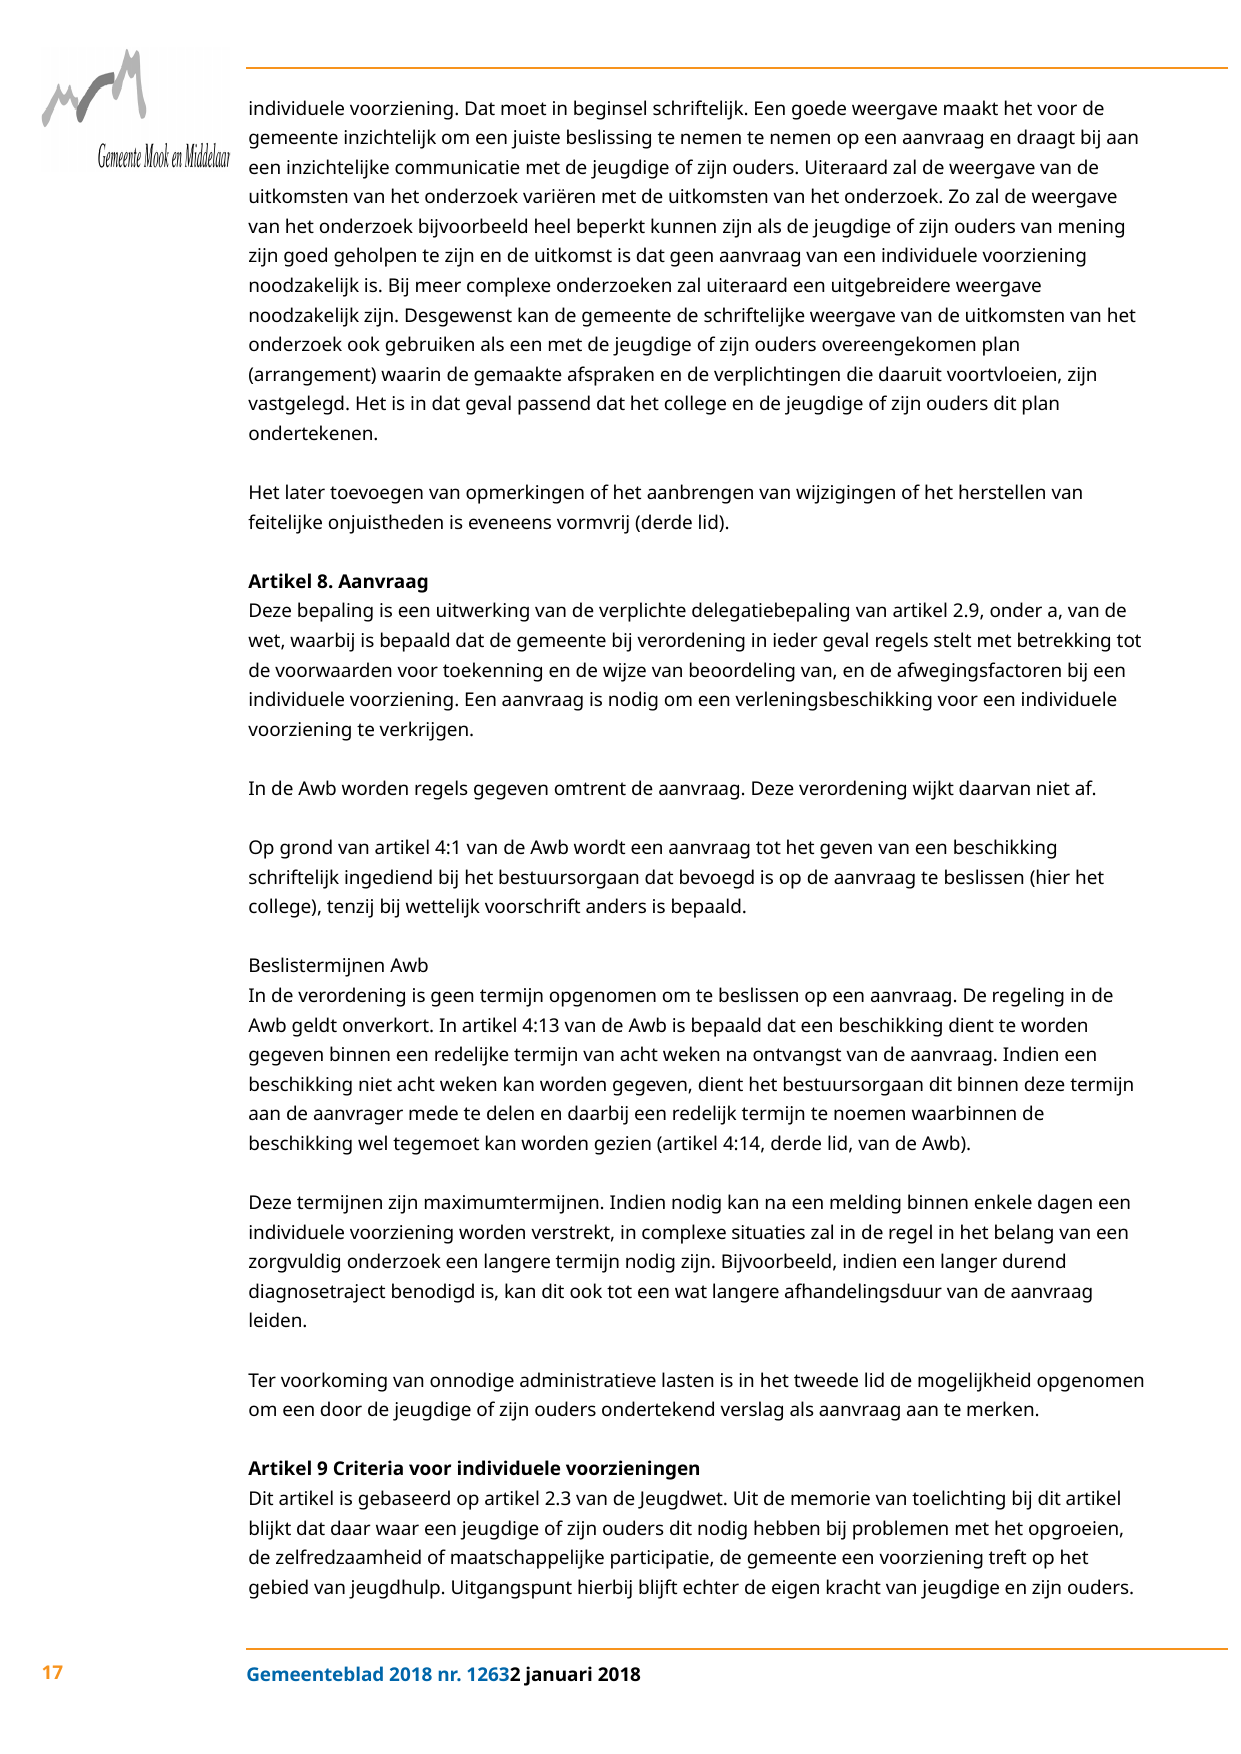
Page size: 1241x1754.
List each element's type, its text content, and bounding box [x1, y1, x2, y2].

text Op grond van artikel 4:1 van de Awb wordt een aanvraag tot het geven van een beschikking schriftelijk ingediend bij het bestuursorgaan dat bevoegd is op de aanvraag te beslissen (hier het college), tenzij bij wettelijk voorschrift anders is bepaald. [248, 834, 1152, 919]
text Het later toevoegen van opmerkingen of het aanbrengen van wijzigingen of het herstellen van feitelijke onjuistheden is eveneens vormvrij (derde lid). [248, 479, 1152, 535]
text In de verordening is geen termijn opgenomen om te beslissen op een aanvraag. De regeling in de Awb geldt onverkort. In artikel 4:13 van de Awb is bepaald dat een beschikking dient te worden gegeven binnen een redelijke termijn van acht weken na ontvangst van de aanvraag. Indien een beschikking niet acht weken kan worden gegeven, dient het bestuursorgaan dit binnen deze termijn aan de aanvrager mede te delen en daarbij een redelijk termijn te noemen waarbinnen de beschikking wel tegemoet kan worden gezien (artikel 4:14, derde lid, van de Awb). [248, 982, 1152, 1156]
text Artikel 9 Criteria voor individuele voorzieningen [248, 1456, 1152, 1481]
text individuele voorziening. Dat moet in beginsel schriftelijk. Een goede weergave maakt het voor de gemeente inzichtelijk om een juiste beslissing te nemen te nemen op een aanvraag en draagt bij aan een inzichtelijke communicatie met de jeugdige of zijn ouders. Uiteraard zal de weergave van de uitkomsten van het onderzoek variëren met de uitkomsten van het onderzoek. Zo zal de weergave van het onderzoek bijvoorbeeld heel beperkt kunnen zijn als de jeugdige of zijn ouders van mening zijn goed geholpen te zijn en de uitkomst is dat geen aanvraag van een individuele voorziening noodzakelijk is. Bij meer complexe onderzoeken zal uiteraard een uitgebreidere weergave noodzakelijk zijn. Desgewenst kan de gemeente de schriftelijke weergave van de uitkomsten van het onderzoek ook gebruiken als een met de jeugdige of zijn ouders overeengekomen plan (arrangement) waarin de gemaakte afspraken en de verplichtingen die daaruit voortvloeien, zijn vastgelegd. Het is in dat geval passend dat het college en de jeugdige of zijn ouders dit plan ondertekenen. [248, 95, 1152, 446]
text Beslistermijnen Awb [248, 953, 1152, 978]
text Dit artikel is gebaseerd op artikel 2.3 van de Jeugdwet. Uit de memorie van toelichting bij dit artikel blijkt dat daar waar een jeugdige of zijn ouders dit nodig hebben bij problemen met het opgroeien, de zelfredzaamheid of maatschappelijke participatie, de gemeente een voorziening treft op het gebied van jeugdhulp. Uitgangspunt hierbij blijft echter de eigen kracht van jeugdige en zijn ouders. [248, 1485, 1152, 1600]
text In de Awb worden regels gegeven omtrent de aanvraag. Deze verordening wijkt daarvan niet af. [248, 775, 1152, 801]
text Deze termijnen zijn maximumtermijnen. Indien nodig kan na een melding binnen enkele dagen een individuele voorziening worden verstrekt, in complexe situaties zal in de regel in het belang van een zorgvuldig onderzoek een langere termijn nodig zijn. Bijvoorbeeld, indien een langer durend diagnosetraject benodigd is, kan dit ook tot een wat langere afhandelingsduur van de aanvraag leiden. [248, 1189, 1152, 1333]
text Ter voorkoming van onnodige administratieve lasten is in het tweede lid de mogelijkheid opgenomen om een door de jeugdige of zijn ouders ondertekend verslag als aanvraag aan te merken. [248, 1367, 1152, 1422]
text Deze bepaling is een uitwerking van de verplichte delegatiebepaling van artikel 2.9, onder a, van de wet, waarbij is bepaald dat de gemeente bij verordening in ieder geval regels stelt met betrekking tot de voorwaarden voor toekenning en de wijze van beoordeling van, en de afwegingsfactoren bij een individuele voorziening. Een aanvraag is nodig om een verleningsbeschikking voor een individuele voorziening te verkrijgen. [248, 598, 1152, 742]
text Artikel 8. Aanvraag [248, 568, 1152, 594]
picture [41, 47, 231, 172]
